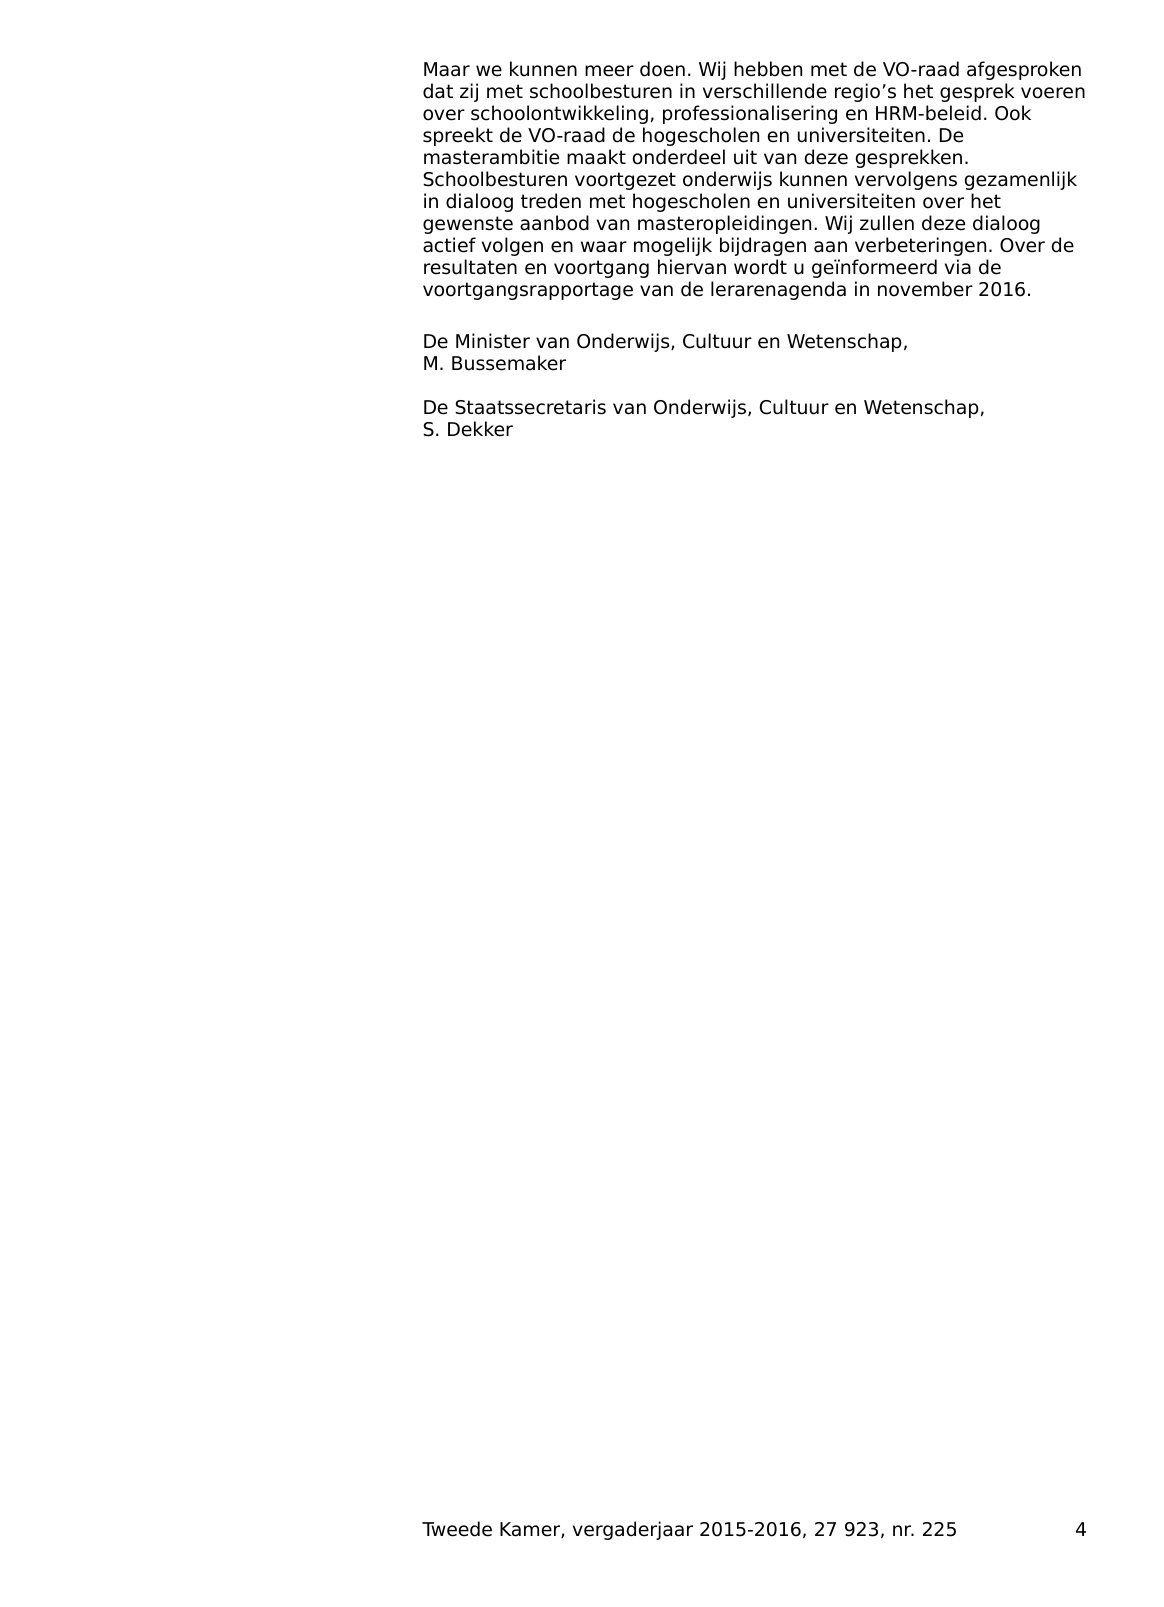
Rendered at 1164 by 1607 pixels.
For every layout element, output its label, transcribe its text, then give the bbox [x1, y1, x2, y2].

text De Minister van Onderwijs, Cultuur en Wetenschap, M. Bussemaker [422, 331, 1087, 375]
text Maar we kunnen meer doen. Wij hebben met de VO-raad afgesproken dat zij met schoolbesturen in verschillende regio’s het gesprek voeren over schoolontwikkeling, professionalisering en HRM-beleid. Ook spreekt de VO-raad de hogescholen en universiteiten. De masterambitie maakt onderdeel uit van deze gesprekken. Schoolbesturen voortgezet onderwijs kunnen vervolgens gezamenlijk in dialoog treden met hogescholen en universiteiten over het gewenste aanbod van masteropleidingen. Wij zullen deze dialoog actief volgen en waar mogelijk bijdragen aan verbeteringen. Over de resultaten en voortgang hiervan wordt u geïnformeerd via de voortgangsrapportage van de lerarenagenda in november 2016. [422, 59, 1087, 301]
text De Staatssecretaris van Onderwijs, Cultuur en Wetenschap, S. Dekker [422, 397, 1087, 441]
